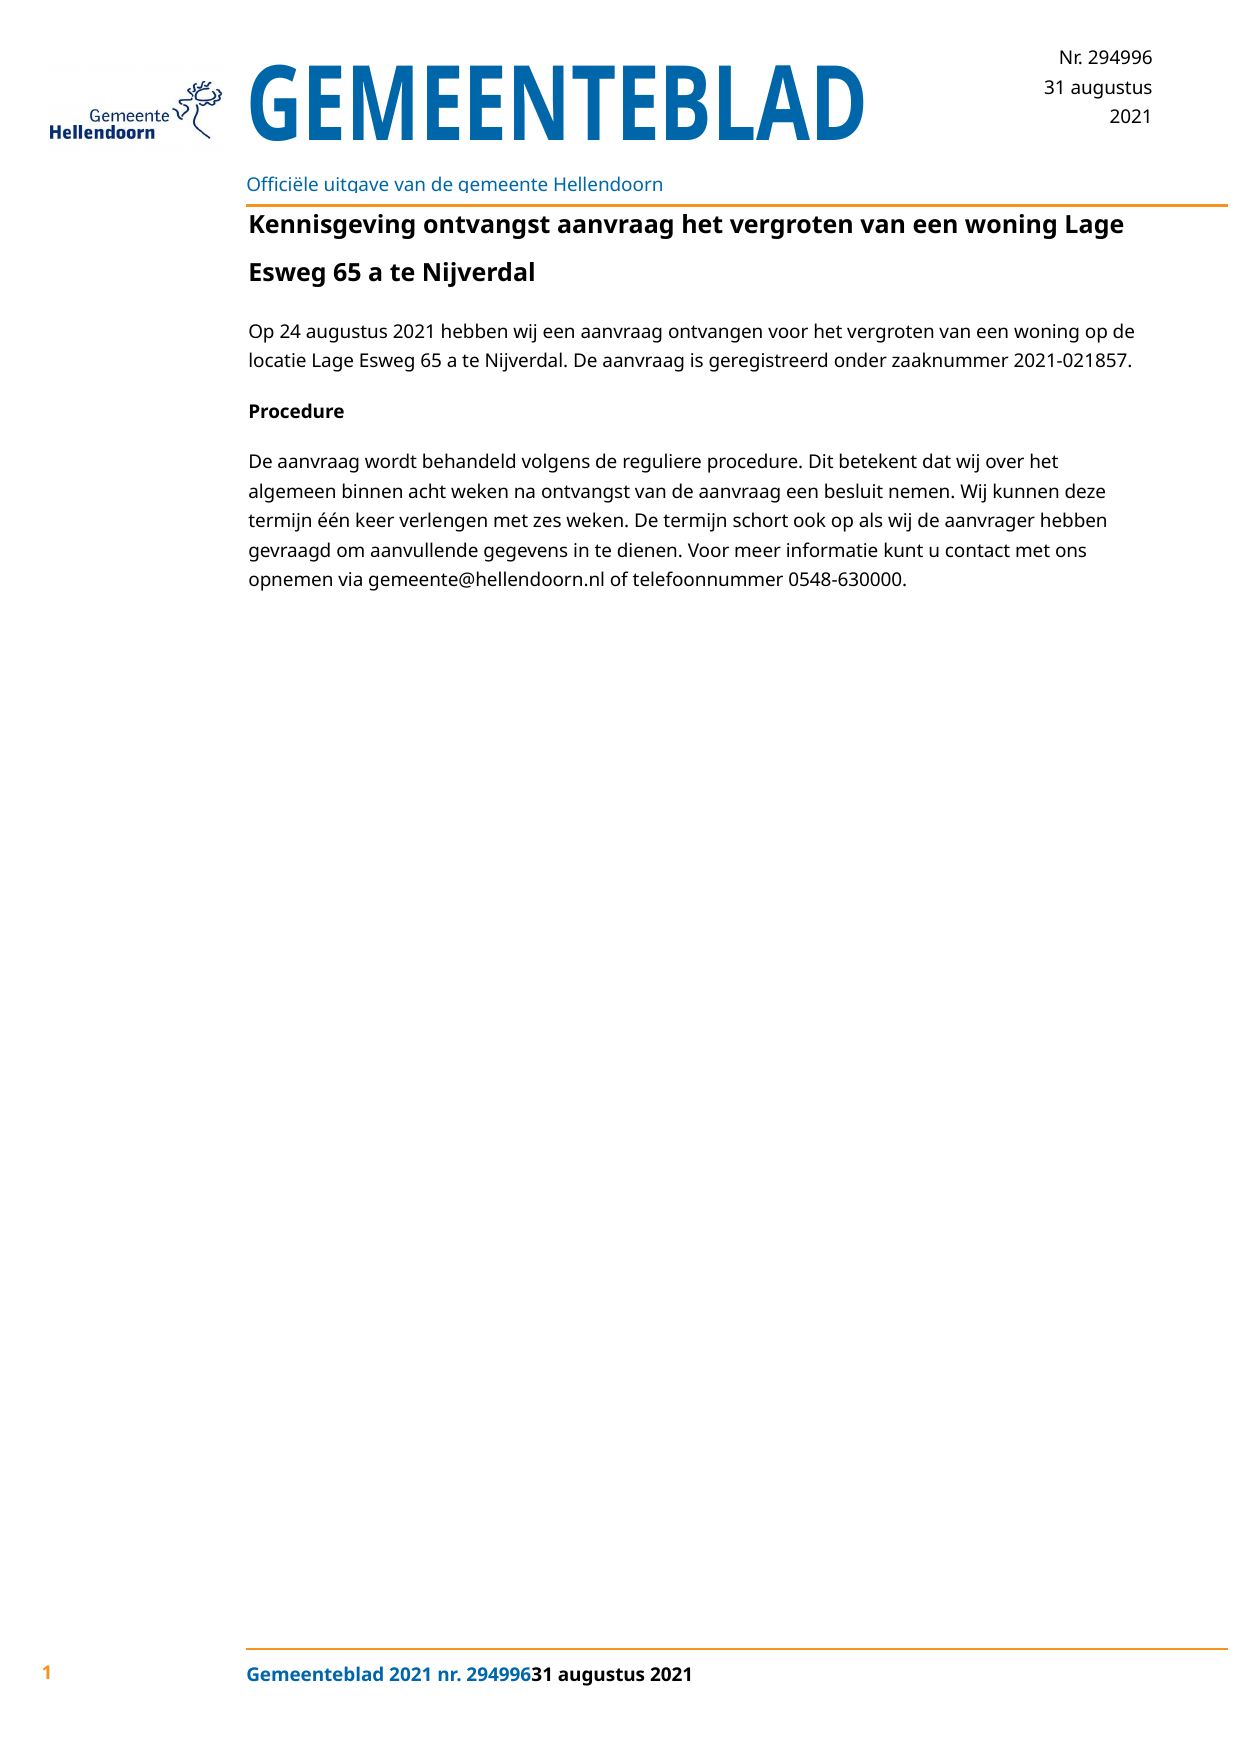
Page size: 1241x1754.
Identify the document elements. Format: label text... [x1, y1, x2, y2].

text De aanvraag wordt behandeld volgens de reguliere procedure. Dit betekent dat wij over het algemeen binnen acht weken na ontvangst van de aanvraag een besluit nemen. Wij kunnen deze termijn één keer verlengen met zes weken. De termijn schort ook op als wij de aanvrager hebben gevraagd om aanvullende gegevens in te dienen. Voor meer informatie kunt u contact met ons opnemen via gemeente@hellendoorn.nl of telefoonnummer 0548-630000. [248, 448, 1152, 592]
text Procedure [248, 398, 1152, 424]
text Kennisgeving ontvangst aanvraag het vergroten van een woning Lage Esweg 65 a te Nijverdal [248, 207, 1152, 288]
text Op 24 augustus 2021 hebben wij een aanvraag ontvangen voor het vergroten van een woning op de locatie Lage Esweg 65 a te Nijverdal. De aanvraag is geregistreerd onder zaaknummer 2021-021857. [248, 318, 1152, 373]
picture [41, 47, 231, 172]
